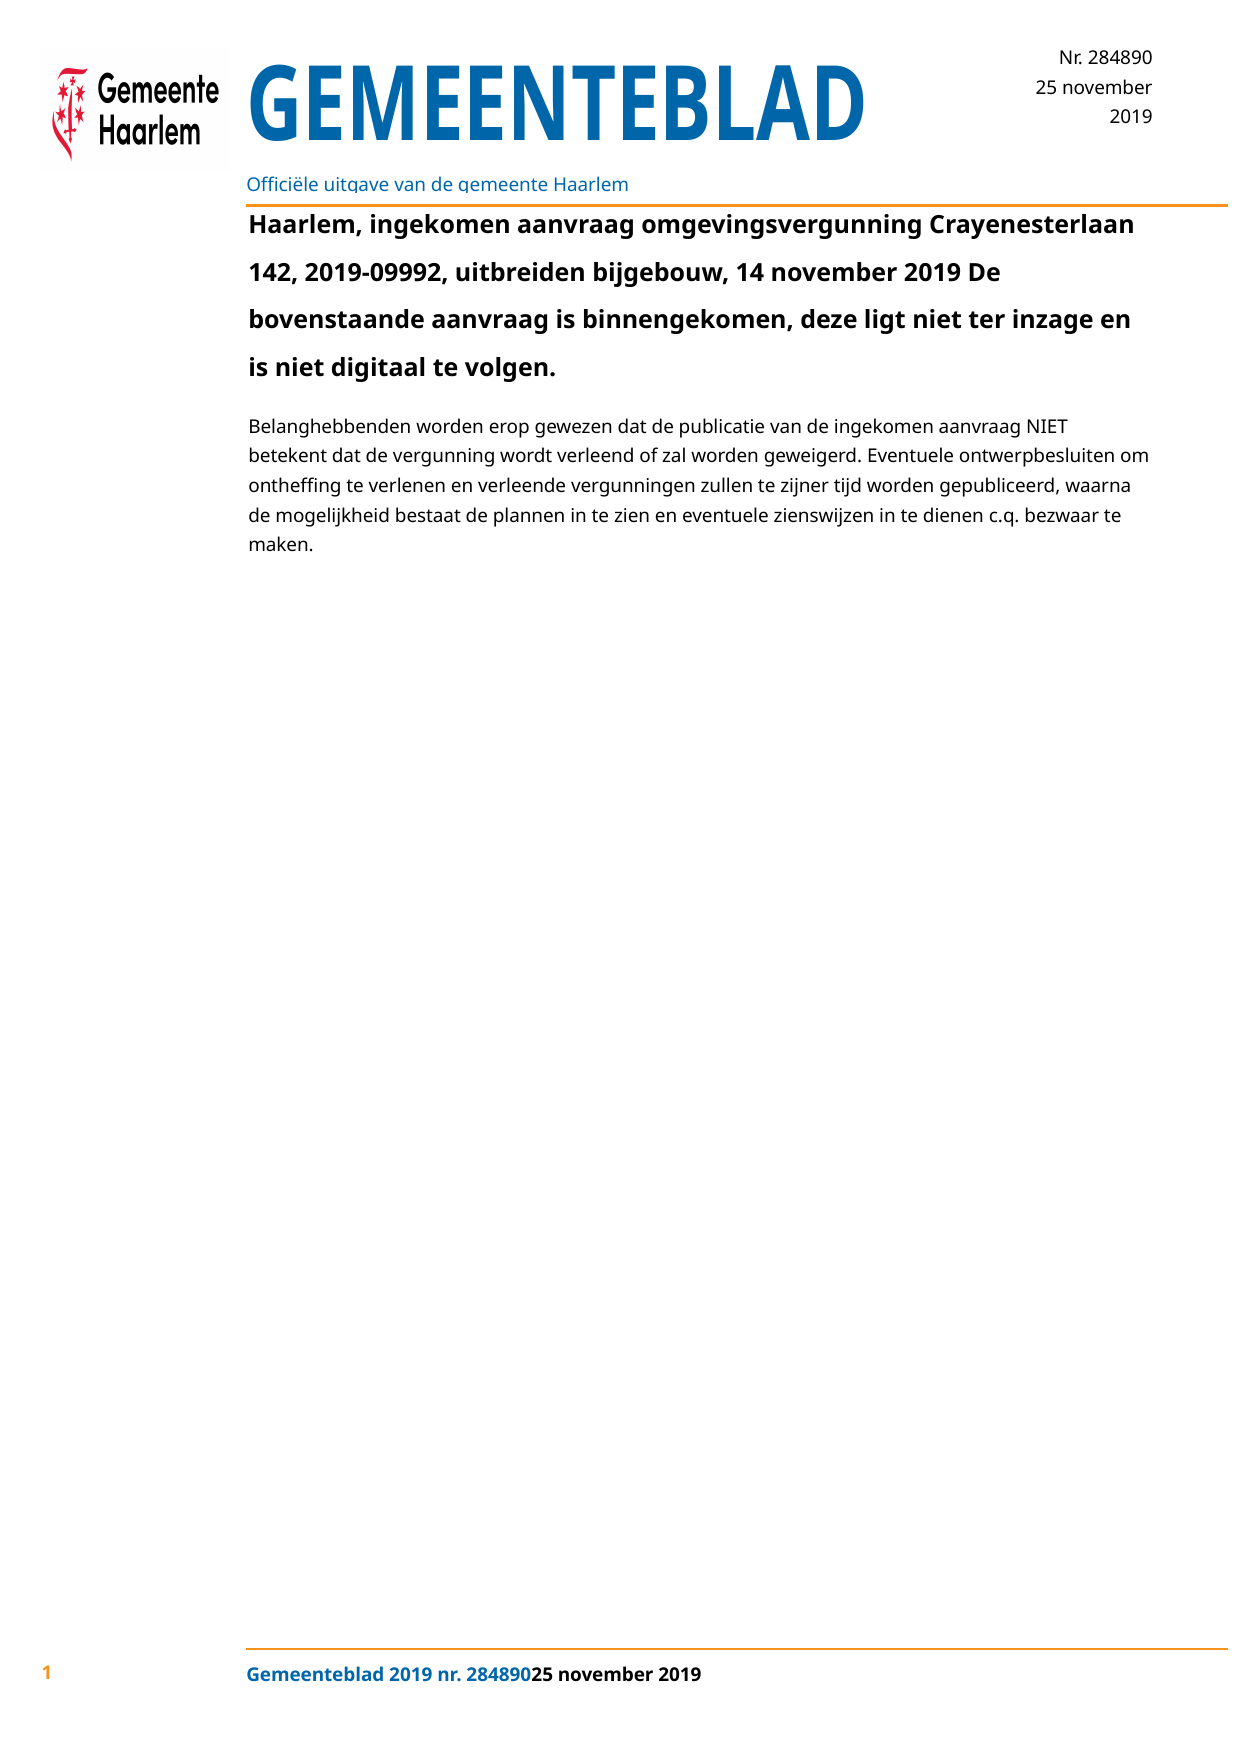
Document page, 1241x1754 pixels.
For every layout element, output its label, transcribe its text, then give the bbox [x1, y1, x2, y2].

text Belanghebbenden worden erop gewezen dat de publicatie van de ingekomen aanvraag NIET betekent dat de vergunning wordt verleend of zal worden geweigerd. Eventuele ontwerpbesluiten om ontheffing te verlenen en verleende vergunningen zullen te zijner tijd worden gepubliceerd, waarna de mogelijkheid bestaat de plannen in te zien en eventuele zienswijzen in te dienen c.q. bezwaar te maken. [248, 413, 1152, 557]
picture [41, 47, 231, 172]
text Haarlem, ingekomen aanvraag omgevingsvergunning Crayenesterlaan 142, 2019-09992, uitbreiden bijgebouw, 14 november 2019 De bovenstaande aanvraag is binnengekomen, deze ligt niet ter inzage en is niet digitaal te volgen. [248, 207, 1152, 384]
